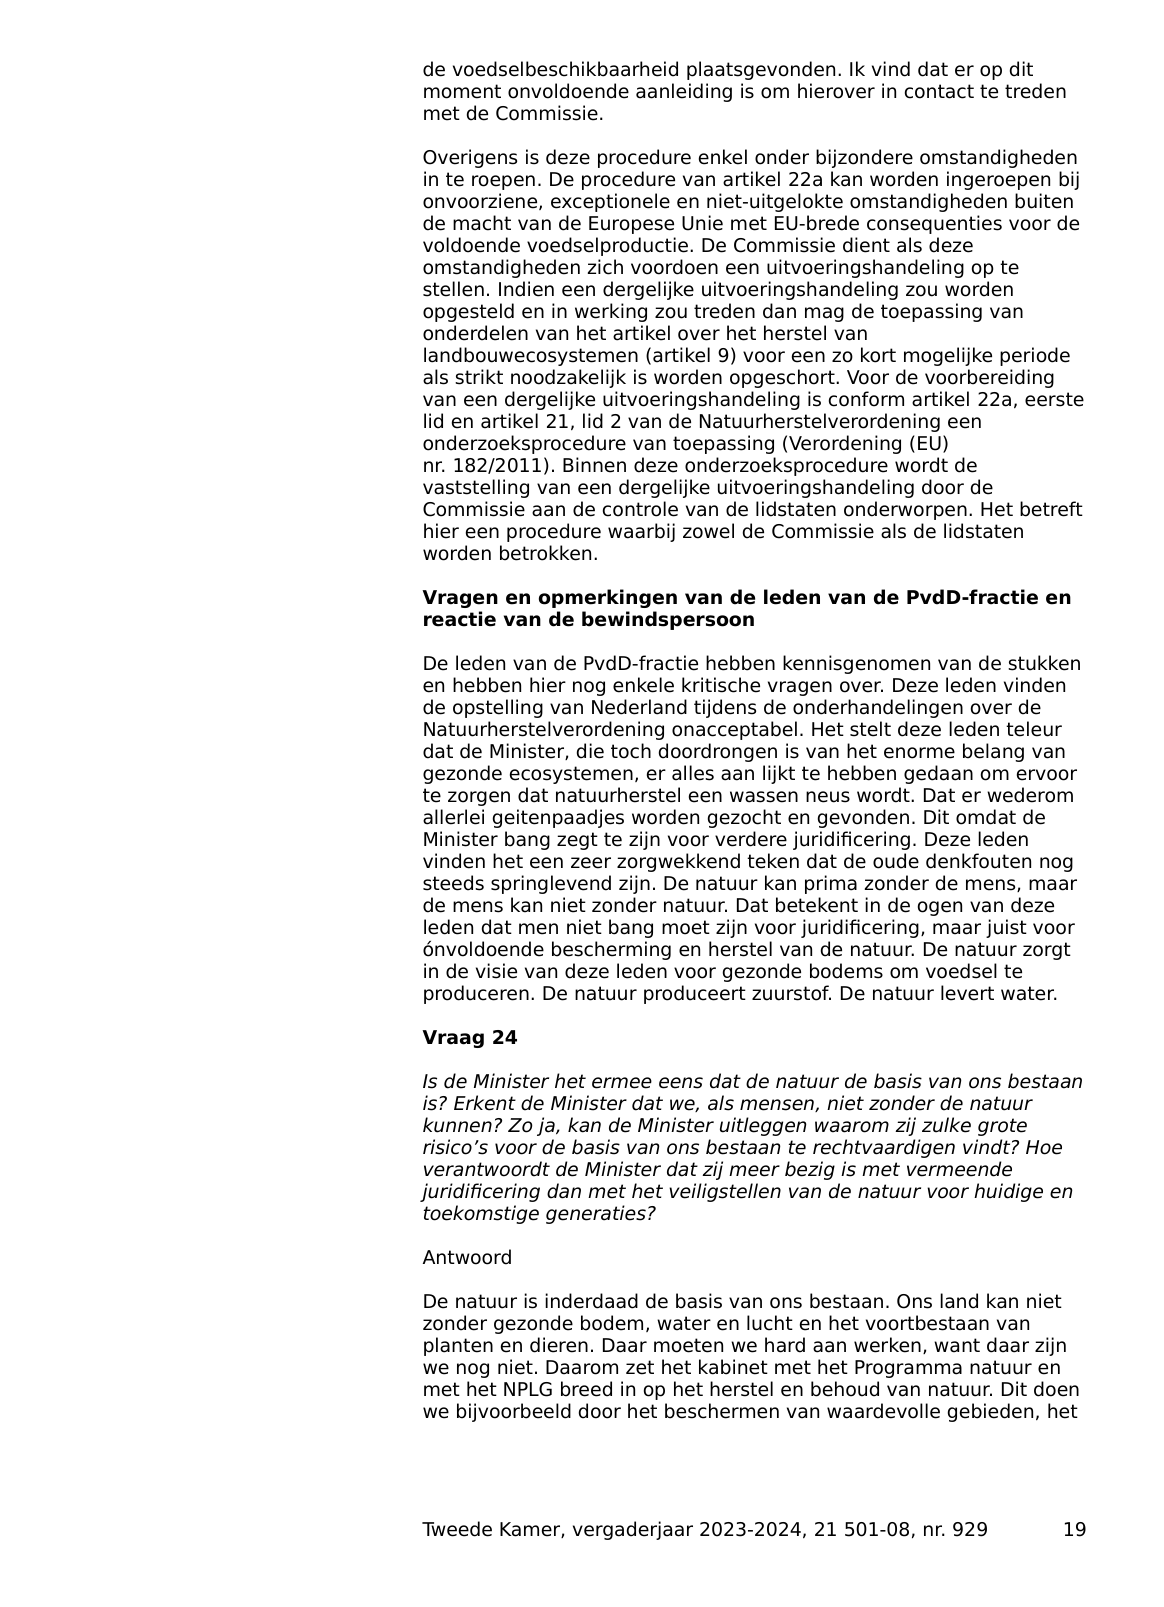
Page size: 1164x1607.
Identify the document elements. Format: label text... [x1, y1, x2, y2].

text Is de Minister het ermee eens dat de natuur de basis van ons bestaan is? Erkent de Minister dat we, als mensen, niet zonder de natuur kunnen? Zo ja, kan de Minister uitleggen waarom zij zulke grote risico’s voor de basis van ons bestaan te rechtvaardigen vindt? Hoe verantwoordt de Minister dat zij meer bezig is met vermeende juridificering dan met het veiligstellen van de natuur voor huidige en toekomstige generaties? [422, 1071, 1087, 1225]
text de voedselbeschikbaarheid plaatsgevonden. Ik vind dat er op dit moment onvoldoende aanleiding is om hierover in contact te treden met de Commissie. [422, 59, 1087, 125]
text De natuur is inderdaad de basis van ons bestaan. Ons land kan niet zonder gezonde bodem, water en lucht en het voortbestaan van planten en dieren. Daar moeten we hard aan werken, want daar zijn we nog niet. Daarom zet het kabinet met het Programma natuur en met het NPLG breed in op het herstel en behoud van natuur. Dit doen we bijvoorbeeld door het beschermen van waardevolle gebieden, het [422, 1291, 1087, 1423]
subtitle Antwoord [422, 1247, 1087, 1269]
subtitle Vraag 24 [422, 1027, 1087, 1049]
text De leden van de PvdD-fractie hebben kennisgenomen van de stukken en hebben hier nog enkele kritische vragen over. Deze leden vinden de opstelling van Nederland tijdens de onderhandelingen over de Natuurherstelverordening onacceptabel. Het stelt deze leden teleur dat de Minister, die toch doordrongen is van het enorme belang van gezonde ecosystemen, er alles aan lijkt te hebben gedaan om ervoor te zorgen dat natuurherstel een wassen neus wordt. Dat er wederom allerlei geitenpaadjes worden gezocht en gevonden. Dit omdat de Minister bang zegt te zijn voor verdere juridificering. Deze leden vinden het een zeer zorgwekkend teken dat de oude denkfouten nog steeds springlevend zijn. De natuur kan prima zonder de mens, maar de mens kan niet zonder natuur. Dat betekent in de ogen van deze leden dat men niet bang moet zijn voor juridificering, maar juist voor ónvoldoende bescherming en herstel van de natuur. De natuur zorgt in de visie van deze leden voor gezonde bodems om voedsel te produceren. De natuur produceert zuurstof. De natuur levert water. [422, 653, 1087, 1005]
text Overigens is deze procedure enkel onder bijzondere omstandigheden in te roepen. De procedure van artikel 22a kan worden ingeroepen bij onvoorziene, exceptionele en niet-uitgelokte omstandigheden buiten de macht van de Europese Unie met EU-brede consequenties voor de voldoende voedselproductie. De Commissie dient als deze omstandigheden zich voordoen een uitvoeringshandeling op te stellen. Indien een dergelijke uitvoeringshandeling zou worden opgesteld en in werking zou treden dan mag de toepassing van onderdelen van het artikel over het herstel van landbouwecosystemen (artikel 9) voor een zo kort mogelijke periode als strikt noodzakelijk is worden opgeschort. Voor de voorbereiding van een dergelijke uitvoeringshandeling is conform artikel 22a, eerste lid en artikel 21, lid 2 van de Natuurherstelverordening een onderzoeksprocedure van toepassing (Verordening (EU) nr. 182/2011). Binnen deze onderzoeksprocedure wordt de vaststelling van een dergelijke uitvoeringshandeling door de Commissie aan de controle van de lidstaten onderworpen. Het betreft hier een procedure waarbij zowel de Commissie als de lidstaten worden betrokken. [422, 147, 1087, 565]
subtitle Vragen en opmerkingen van de leden van de PvdD-fractie en reactie van de bewindspersoon [422, 587, 1087, 631]
